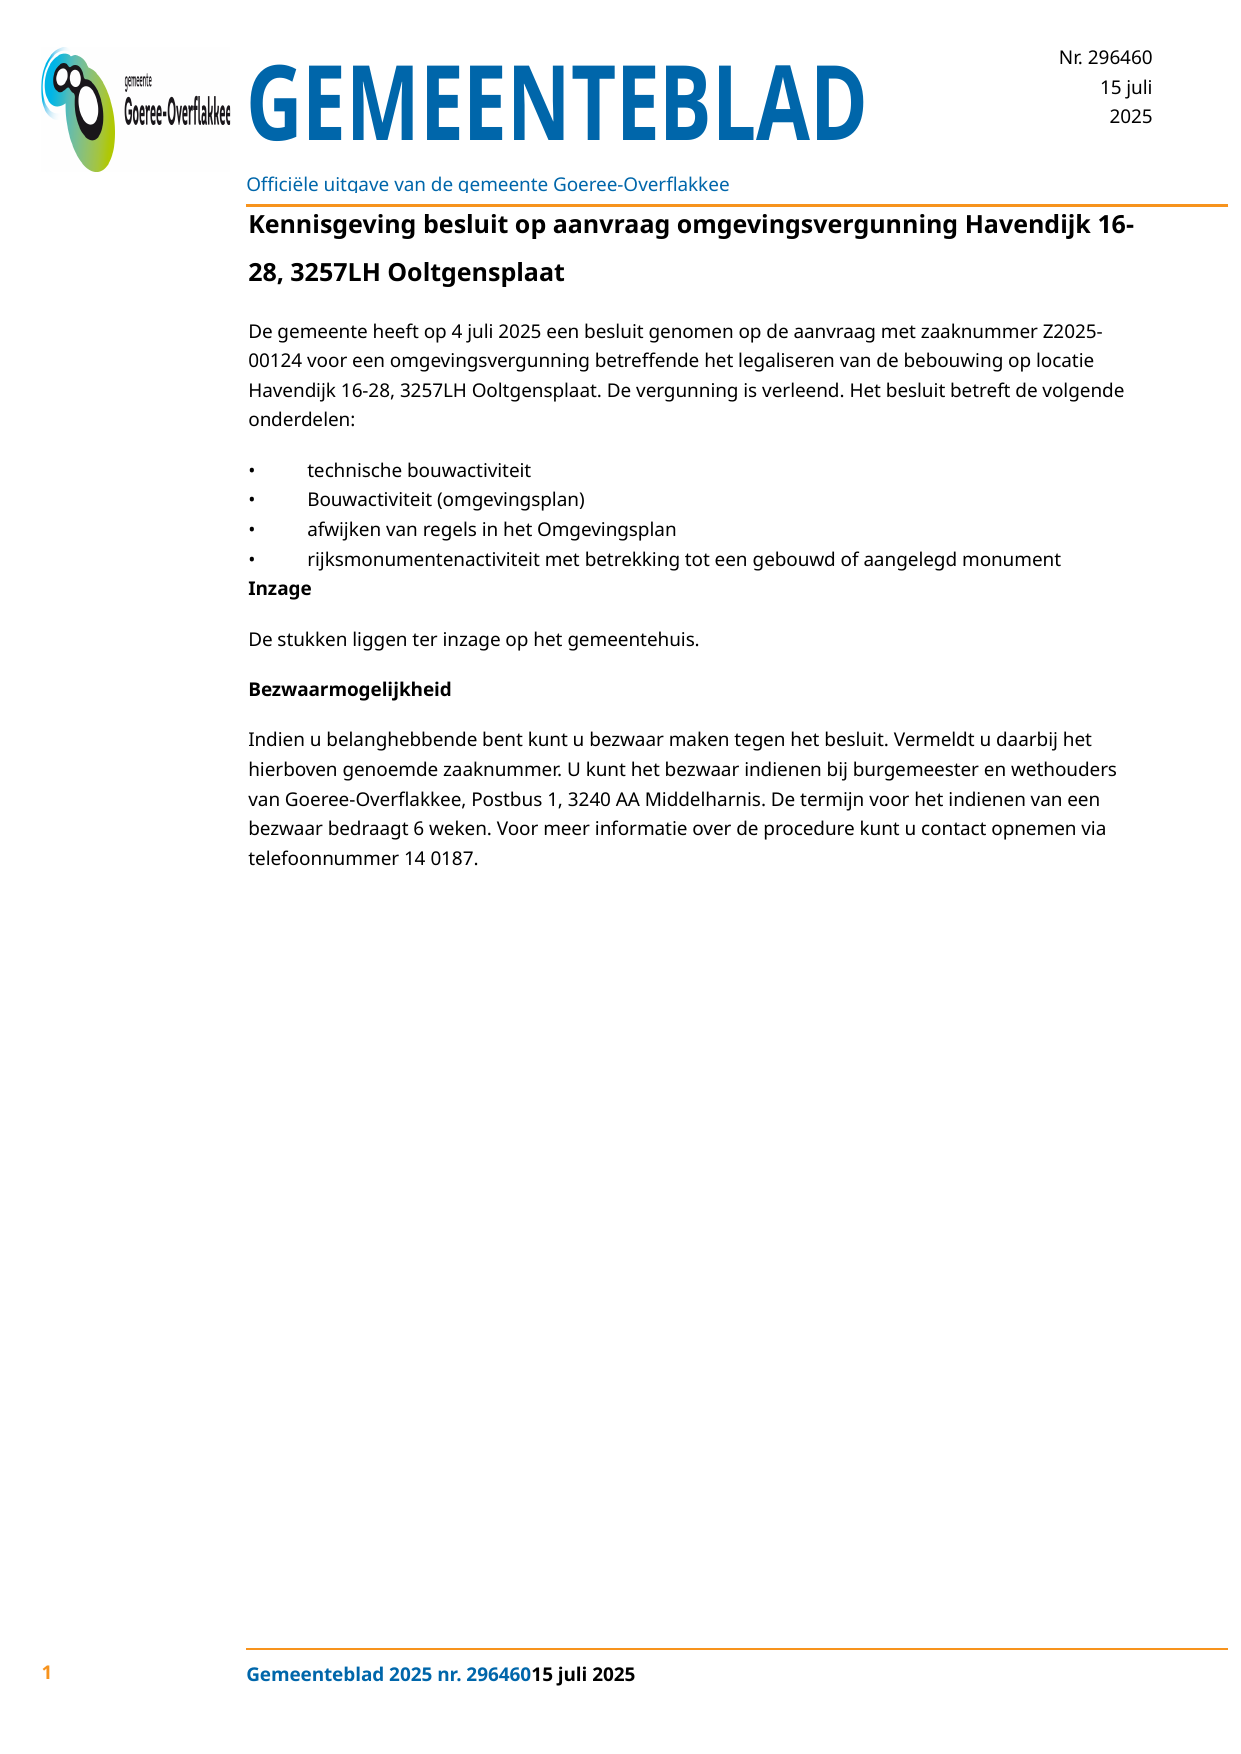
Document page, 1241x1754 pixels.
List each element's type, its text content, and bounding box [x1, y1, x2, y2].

list afwijken van regels in het Omgevingsplan [248, 516, 1152, 542]
text Indien u belanghebbende bent kunt u bezwaar maken tegen het besluit. Vermeldt u daarbij het hierboven genoemde zaaknummer. U kunt het bezwaar indienen bij burgemeester en wethouders van Goeree-Overflakkee, Postbus 1, 3240 AA Middelharnis. De termijn voor het indienen van een bezwaar bedraagt 6 weken. Voor meer informatie over de procedure kunt u contact opnemen via telefoonnummer 14 0187. [248, 727, 1152, 871]
list Bouwactiviteit (omgevingsplan) [248, 487, 1152, 512]
text Kennisgeving besluit op aanvraag omgevingsvergunning Havendijk 16-28, 3257LH Ooltgensplaat [248, 207, 1152, 288]
text Inzage [248, 575, 1152, 601]
text De stukken liggen ter inzage op het gemeentehuis. [248, 626, 1152, 652]
text De gemeente heeft op 4 juli 2025 een besluit genomen op de aanvraag met zaaknummer Z2025-00124 voor een omgevingsvergunning betreffende het legaliseren van de bebouwing op locatie Havendijk 16-28, 3257LH Ooltgensplaat. De vergunning is verleend. Het besluit betreft de volgende onderdelen: [248, 318, 1152, 432]
text Bezwaarmogelijkheid [248, 676, 1152, 702]
picture [41, 47, 231, 172]
list rijksmonumentenactiviteit met betrekking tot een gebouwd of aangelegd monument [248, 546, 1152, 572]
list technische bouwactiviteit [248, 457, 1152, 483]
